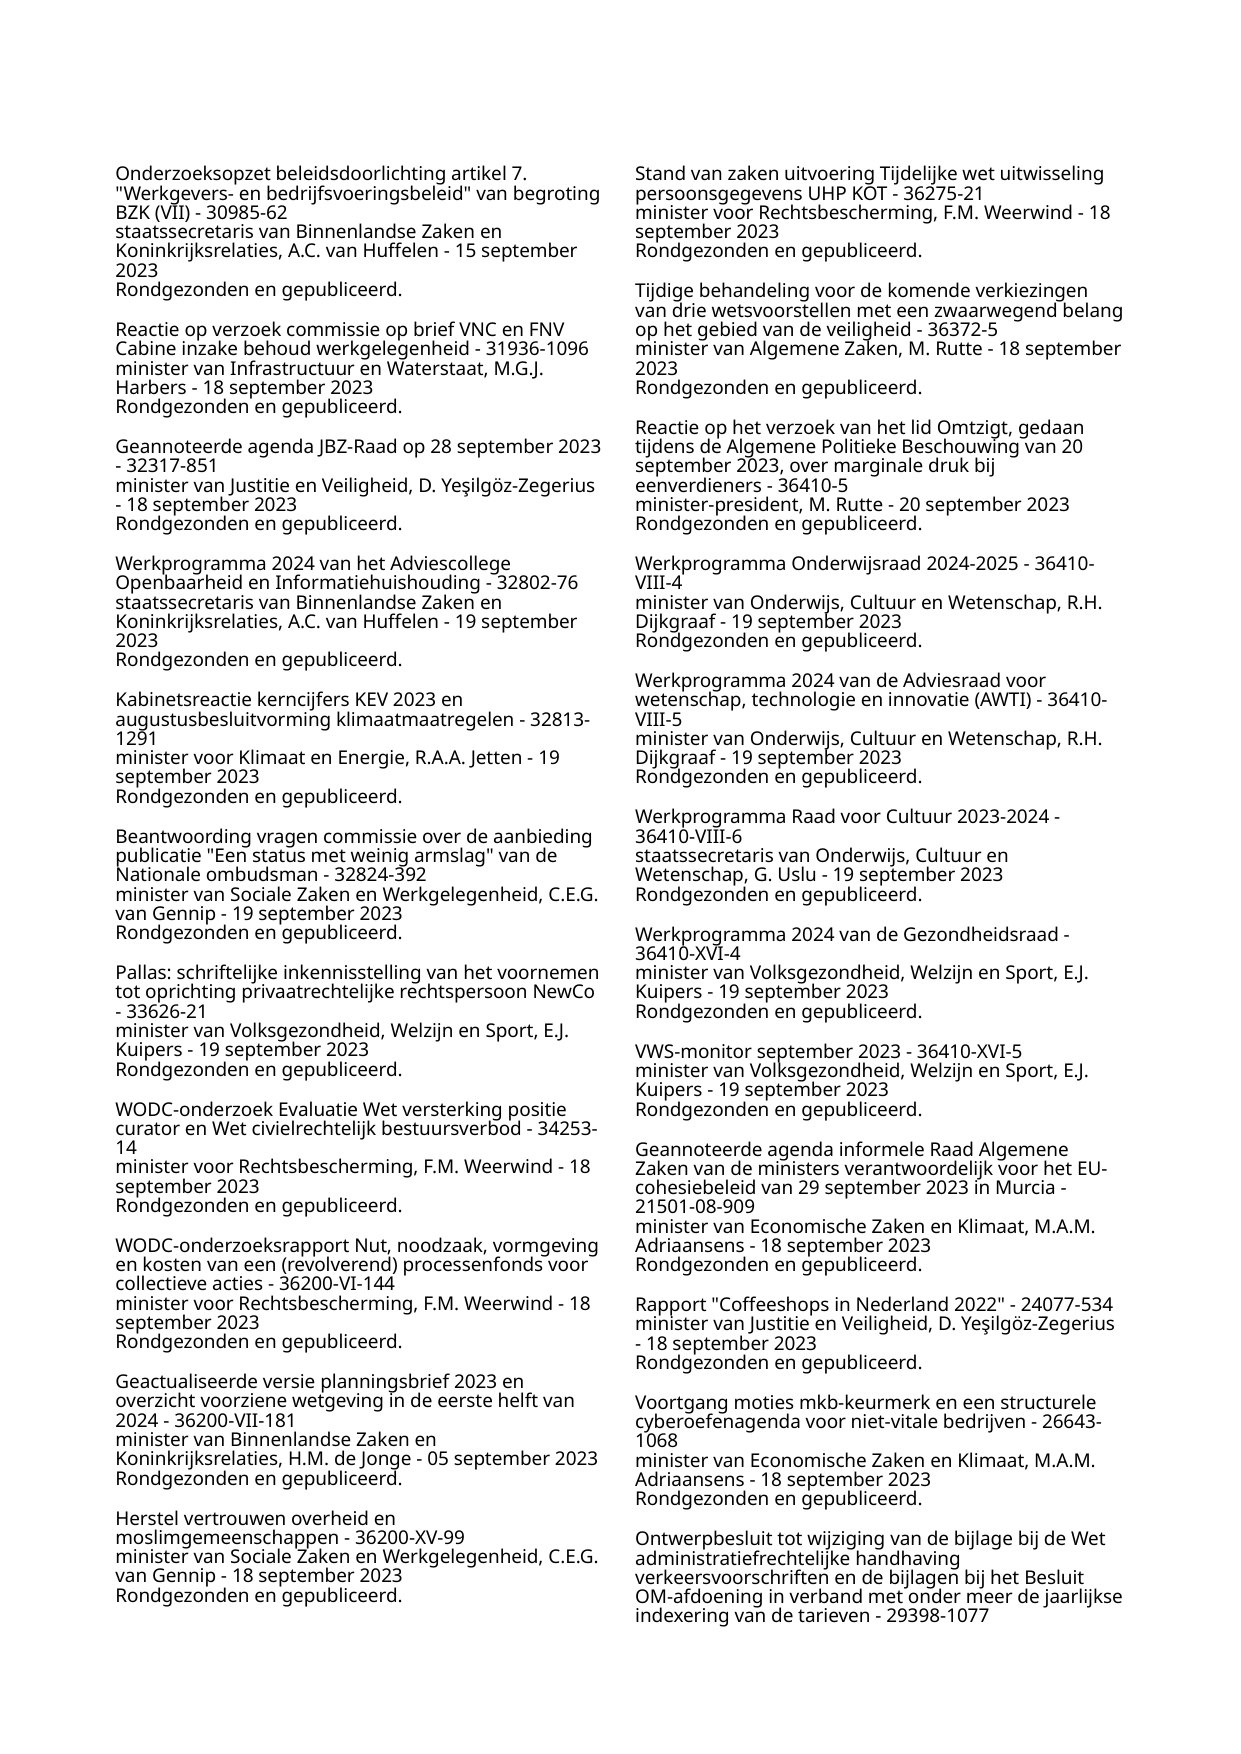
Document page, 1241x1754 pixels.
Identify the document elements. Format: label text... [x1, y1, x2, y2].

text staatssecretaris van Binnenlandse Zaken en Koninkrijksrelaties, A.C. van Huffelen - 15 september 2023 [115, 223, 605, 281]
text minister van Binnenlandse Zaken en Koninkrijksrelaties, H.M. de Jonge - 05 september 2023 [115, 1431, 605, 1469]
text Rondgezonden en gepubliceerd. [635, 242, 1125, 262]
text Rondgezonden en gepubliceerd. [635, 1101, 1125, 1120]
text Rondgezonden en gepubliceerd. [115, 1197, 605, 1216]
text minister van Justitie en Veiligheid, D. Yeşilgöz-Zegerius - 18 september 2023 [115, 477, 605, 515]
text Rondgezonden en gepubliceerd. [115, 281, 605, 300]
text staatssecretaris van Onderwijs, Cultuur en Wetenschap, G. Uslu - 19 september 2023 [635, 847, 1125, 886]
text Ontwerpbesluit tot wijziging van de bijlage bij de Wet administratiefrechtelijke handhaving verkeersvoorschriften en de bijlagen bij het Besluit OM-afdoening in verband met onder meer de jaarlijkse indexering van de tarieven - 29398-1077 [635, 1530, 1125, 1627]
text Rondgezonden en gepubliceerd. [635, 379, 1125, 398]
text Rondgezonden en gepubliceerd. [115, 515, 605, 534]
text Rondgezonden en gepubliceerd. [115, 1333, 605, 1352]
text minister van Economische Zaken en Klimaat, M.A.M. Adriaansens - 18 september 2023 [635, 1218, 1125, 1256]
text minister voor Klimaat en Energie, R.A.A. Jetten - 19 september 2023 [115, 749, 605, 788]
text Rondgezonden en gepubliceerd. [115, 398, 605, 417]
text Rondgezonden en gepubliceerd. [115, 1469, 605, 1489]
text Tijdige behandeling voor de komende verkiezingen van drie wetsvoorstellen met een zwaarwegend belang op het gebied van de veiligheid - 36372-5 [635, 282, 1125, 340]
text minister-president, M. Rutte - 20 september 2023 [635, 496, 1125, 515]
text Werkprogramma Raad voor Cultuur 2023-2024 - 36410-VIII-6 [635, 808, 1125, 847]
text Rondgezonden en gepubliceerd. [635, 1256, 1125, 1275]
text Rondgezonden en gepubliceerd. [635, 515, 1125, 534]
text Rondgezonden en gepubliceerd. [115, 1587, 605, 1606]
text Rondgezonden en gepubliceerd. [635, 1490, 1125, 1509]
text Werkprogramma Onderwijsraad 2024-2025 - 36410-VIII-4 [635, 555, 1125, 594]
text Onderzoeksopzet beleidsdoorlichting artikel 7. "Werkgevers- en bedrijfsvoeringsbeleid" van begroting BZK (VII) - 30985-62 [115, 165, 605, 223]
text minister van Onderwijs, Cultuur en Wetenschap, R.H. Dijkgraaf - 19 september 2023 [635, 594, 1125, 632]
text minister van Sociale Zaken en Werkgelegenheid, C.E.G. van Gennip - 19 september 2023 [115, 886, 605, 924]
text Herstel vertrouwen overheid en moslimgemeenschappen - 36200-XV-99 [115, 1509, 605, 1548]
text minister voor Rechtsbescherming, F.M. Weerwind - 18 september 2023 [115, 1295, 605, 1333]
text minister van Infrastructuur en Waterstaat, M.G.J. Harbers - 18 september 2023 [115, 359, 605, 398]
text Rondgezonden en gepubliceerd. [115, 1061, 605, 1080]
text Kabinetsreactie kerncijfers KEV 2023 en augustusbesluitvorming klimaatmaatregelen - 32813-1291 [115, 691, 605, 749]
text minister van Economische Zaken en Klimaat, M.A.M. Adriaansens - 18 september 2023 [635, 1452, 1125, 1490]
text Reactie op het verzoek van het lid Omtzigt, gedaan tijdens de Algemene Politieke Beschouwing van 20 september 2023, over marginale druk bij eenverdieners - 36410-5 [635, 419, 1125, 496]
text Geactualiseerde versie planningsbrief 2023 en overzicht voorziene wetgeving in de eerste helft van 2024 - 36200-VII-181 [115, 1373, 605, 1431]
text minister van Onderwijs, Cultuur en Wetenschap, R.H. Dijkgraaf - 19 september 2023 [635, 730, 1125, 768]
text Rondgezonden en gepubliceerd. [635, 886, 1125, 905]
text Werkprogramma 2024 van de Adviesraad voor wetenschap, technologie en innovatie (AWTI) - 36410-VIII-5 [635, 672, 1125, 730]
text Beantwoording vragen commissie over de aanbieding publicatie "Een status met weinig armslag" van de Nationale ombudsman - 32824-392 [115, 828, 605, 886]
text Rapport "Coffeeshops in Nederland 2022" - 24077-534 [635, 1296, 1125, 1315]
text Rondgezonden en gepubliceerd. [635, 1354, 1125, 1373]
text minister van Volksgezondheid, Welzijn en Sport, E.J. Kuipers - 19 september 2023 [635, 964, 1125, 1003]
text minister voor Rechtsbescherming, F.M. Weerwind - 18 september 2023 [635, 204, 1125, 242]
text minister van Volksgezondheid, Welzijn en Sport, E.J. Kuipers - 19 september 2023 [115, 1022, 605, 1061]
text WODC-onderzoek Evaluatie Wet versterking positie curator en Wet civielrechtelijk bestuursverbod - 34253-14 [115, 1101, 605, 1158]
text Stand van zaken uitvoering Tijdelijke wet uitwisseling persoonsgegevens UHP KOT - 36275-21 [635, 165, 1125, 204]
text Rondgezonden en gepubliceerd. [115, 651, 605, 671]
text Rondgezonden en gepubliceerd. [115, 924, 605, 943]
text Pallas: schriftelijke inkennisstelling van het voornemen tot oprichting privaatrechtelijke rechtspersoon NewCo - 33626-21 [115, 964, 605, 1022]
text Werkprogramma 2024 van de Gezondheidsraad - 36410-XVI-4 [635, 926, 1125, 964]
text VWS-monitor september 2023 - 36410-XVI-5 [635, 1043, 1125, 1062]
text Rondgezonden en gepubliceerd. [115, 788, 605, 807]
text minister van Justitie en Veiligheid, D. Yeşilgöz-Zegerius - 18 september 2023 [635, 1315, 1125, 1354]
text Voortgang moties mkb-keurmerk en een structurele cyberoefenagenda voor niet-vitale bedrijven - 26643-1068 [635, 1394, 1125, 1452]
text Rondgezonden en gepubliceerd. [635, 768, 1125, 788]
text WODC-onderzoeksrapport Nut, noodzaak, vormgeving en kosten van een (revolverend) processenfonds voor collectieve acties - 36200-VI-144 [115, 1237, 605, 1295]
text minister voor Rechtsbescherming, F.M. Weerwind - 18 september 2023 [115, 1158, 605, 1197]
text Geannoteerde agenda informele Raad Algemene Zaken van de ministers verantwoordelijk voor het EU-cohesiebeleid van 29 september 2023 in Murcia - 21501-08-909 [635, 1141, 1125, 1218]
text Rondgezonden en gepubliceerd. [635, 1003, 1125, 1022]
text Rondgezonden en gepubliceerd. [635, 632, 1125, 651]
text Werkprogramma 2024 van het Adviescollege Openbaarheid en Informatiehuishouding - 32802-76 [115, 555, 605, 594]
text Reactie op verzoek commissie op brief VNC en FNV Cabine inzake behoud werkgelegenheid - 31936-1096 [115, 321, 605, 359]
text minister van Algemene Zaken, M. Rutte - 18 september 2023 [635, 340, 1125, 379]
text Geannoteerde agenda JBZ-Raad op 28 september 2023 - 32317-851 [115, 438, 605, 477]
text staatssecretaris van Binnenlandse Zaken en Koninkrijksrelaties, A.C. van Huffelen - 19 september 2023 [115, 594, 605, 651]
text minister van Volksgezondheid, Welzijn en Sport, E.J. Kuipers - 19 september 2023 [635, 1062, 1125, 1101]
text minister van Sociale Zaken en Werkgelegenheid, C.E.G. van Gennip - 18 september 2023 [115, 1548, 605, 1587]
